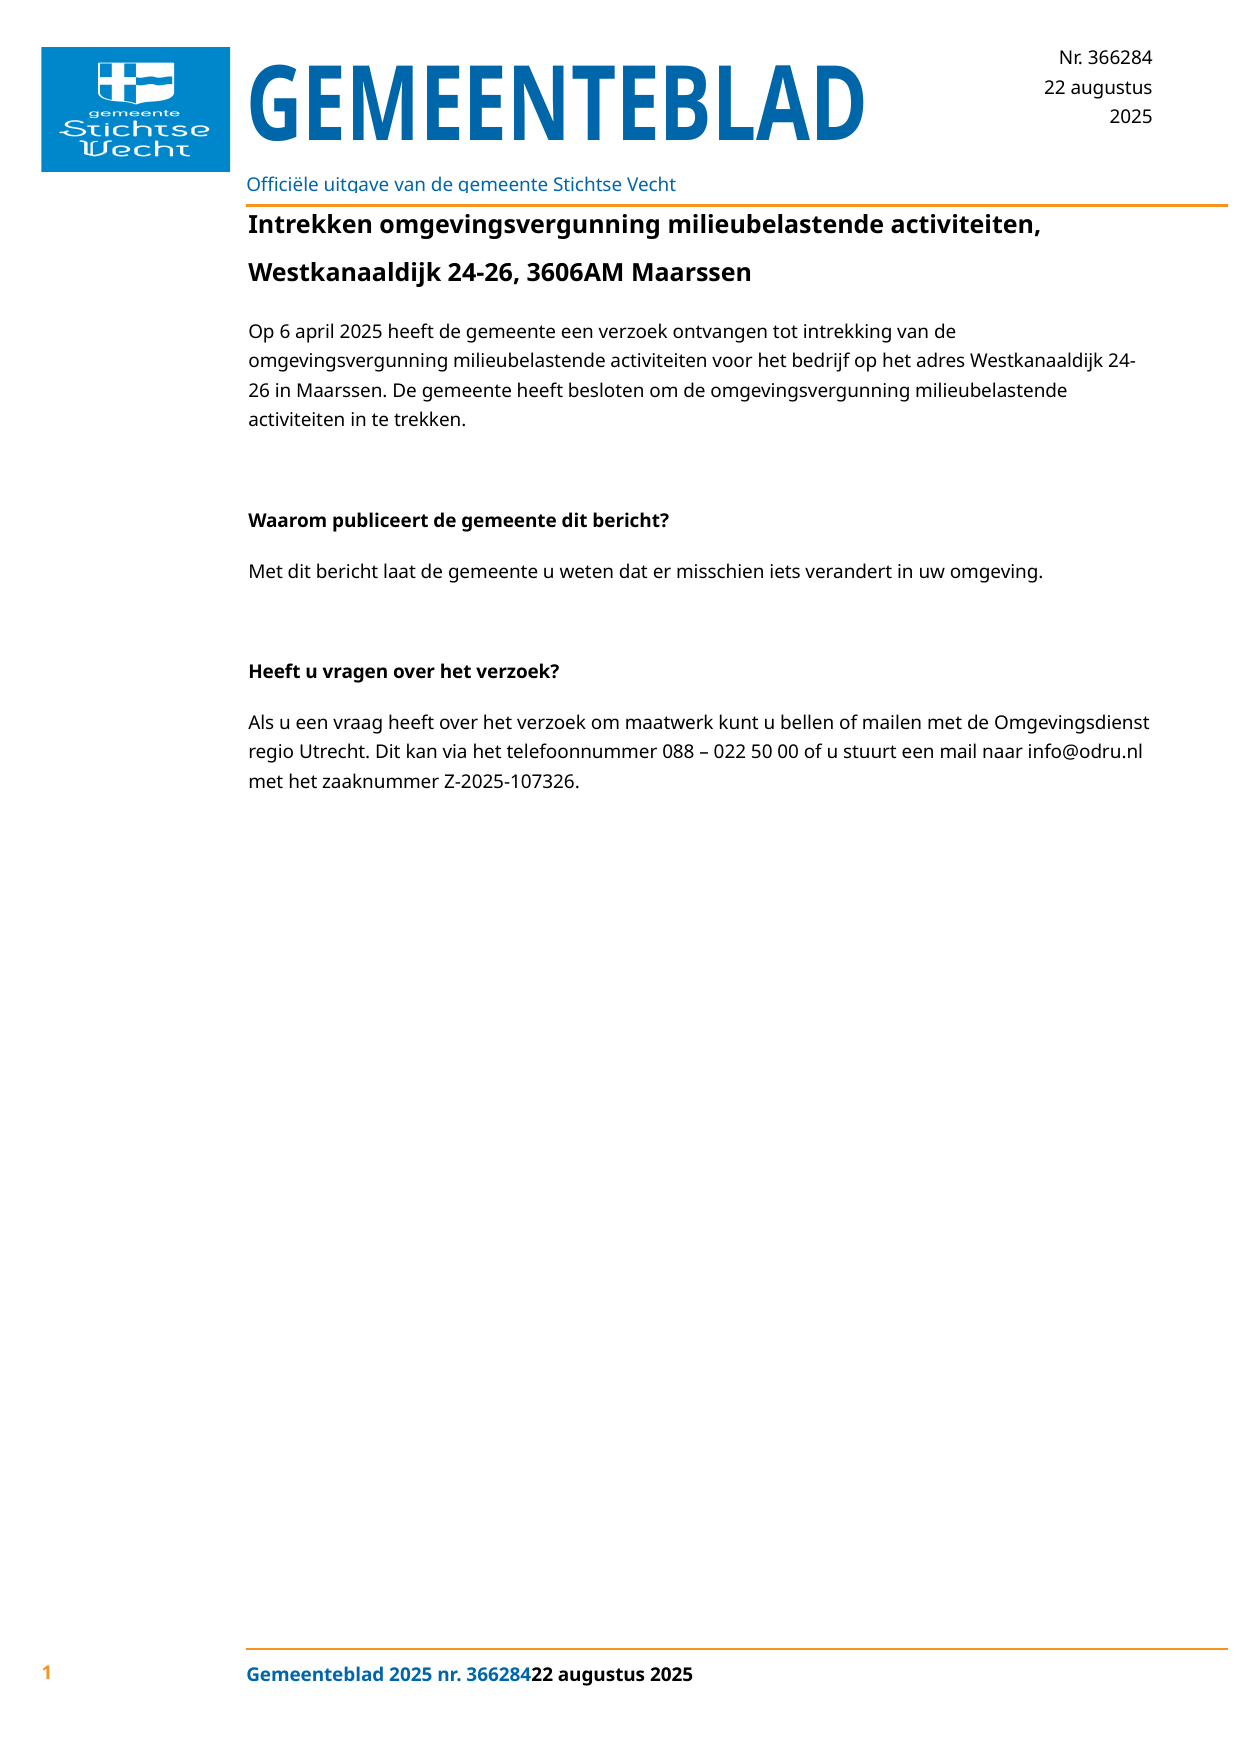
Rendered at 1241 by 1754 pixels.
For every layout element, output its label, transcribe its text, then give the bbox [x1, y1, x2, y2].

text Als u een vraag heeft over het verzoek om maatwerk kunt u bellen of mailen met de Omgevingsdienst regio Utrecht. Dit kan via het telefoonnummer 088 – 022 50 00 of u stuurt een mail naar info@odru.nl met het zaaknummer Z-2025-107326. [248, 709, 1152, 794]
text Waarom publiceert de gemeente dit bericht? [248, 507, 1152, 533]
picture [137, 63, 174, 103]
text Met dit bericht laat de gemeente u weten dat er misschien iets verandert in uw omgeving. [248, 558, 1152, 584]
text Op 6 april 2025 heeft de gemeente een verzoek ontvangen tot intrekking van de omgevingsvergunning milieubelastende activiteiten voor het bedrijf op het adres Westkanaaldijk 24-26 in Maarssen. De gemeente heeft besloten om de omgevingsvergunning milieubelastende activiteiten in te trekken. [248, 318, 1152, 432]
text Intrekken omgevingsvergunning milieubelastende activiteiten, Westkanaaldijk 24-26, 3606AM Maarssen [248, 207, 1152, 288]
picture [99, 63, 135, 101]
text Heeft u vragen over het verzoek? [248, 659, 1152, 684]
